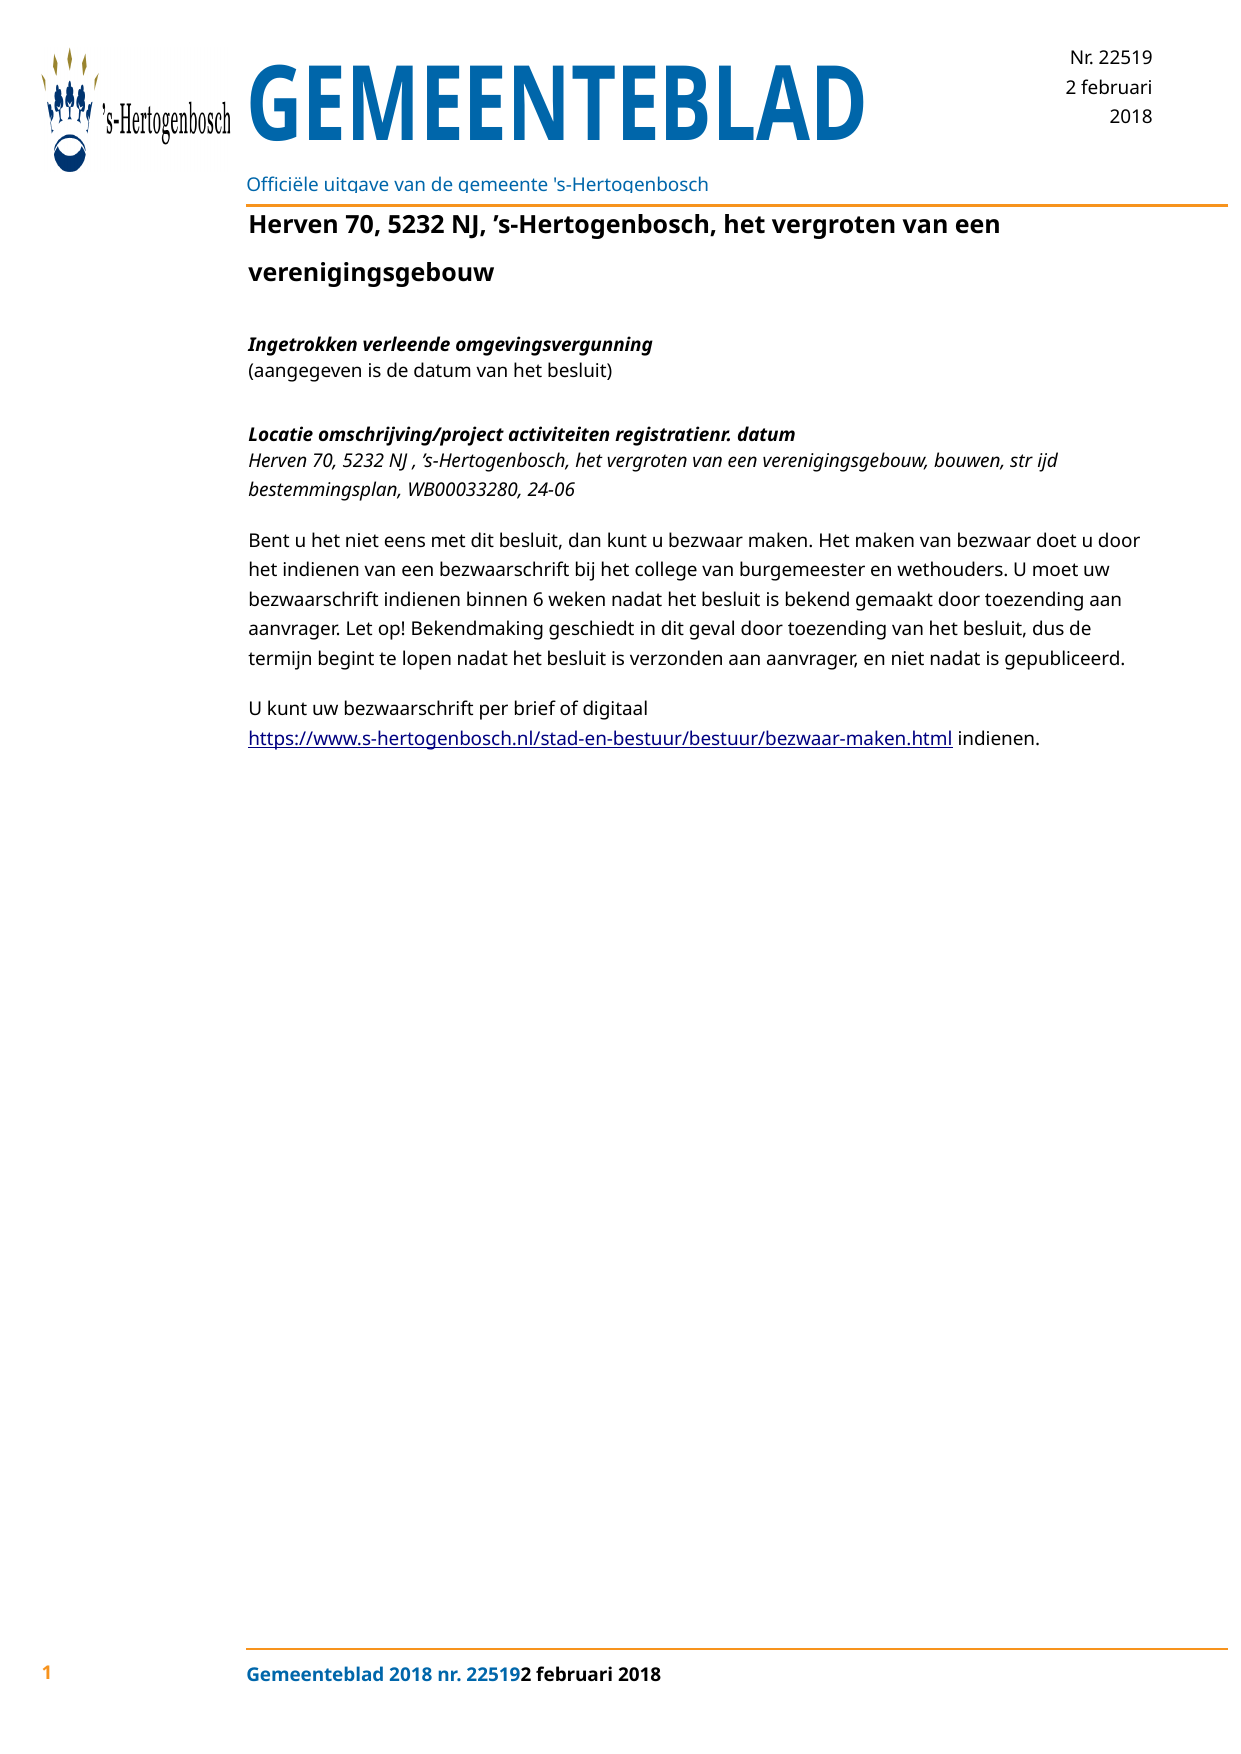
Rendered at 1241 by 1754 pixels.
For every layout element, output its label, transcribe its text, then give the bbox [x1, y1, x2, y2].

text Herven 70, 5232 NJ, ’s-Hertogenbosch, het vergroten van een verenigingsgebouw [248, 207, 1152, 288]
picture [41, 47, 231, 172]
text Herven 70, 5232 NJ , ’s-Hertogenbosch, het vergroten van een verenigingsgebouw, bouwen, str ijd bestemmingsplan, WB00033280, 24-06 [248, 447, 1152, 502]
text U kunt uw bezwaarschrift per brief of digitaal https://www.s-hertogenbosch.nl/stad-en-bestuur/bestuur/bezwaar-maken.html indienen. [248, 696, 1152, 751]
text Bent u het niet eens met dit besluit, dan kunt u bezwaar maken. Het maken van bezwaar doet u door het indienen van een bezwaarschrift bij het college van burgemeester en wethouders. U moet uw bezwaarschrift indienen binnen 6 weken nadat het besluit is bekend gemaakt door toezending aan aanvrager. Let op! Bekendmaking geschiedt in dit geval door toezending van het besluit, dus de termijn begint te lopen nadat het besluit is verzonden aan aanvrager, en niet nadat is gepubliceerd. [248, 527, 1152, 671]
text Ingetrokken verleende omgevingsvergunning [248, 331, 1152, 357]
text Locatie omschrijving/project activiteiten registratienr. datum [248, 421, 1152, 447]
text (aangegeven is de datum van het besluit) [248, 357, 1152, 383]
